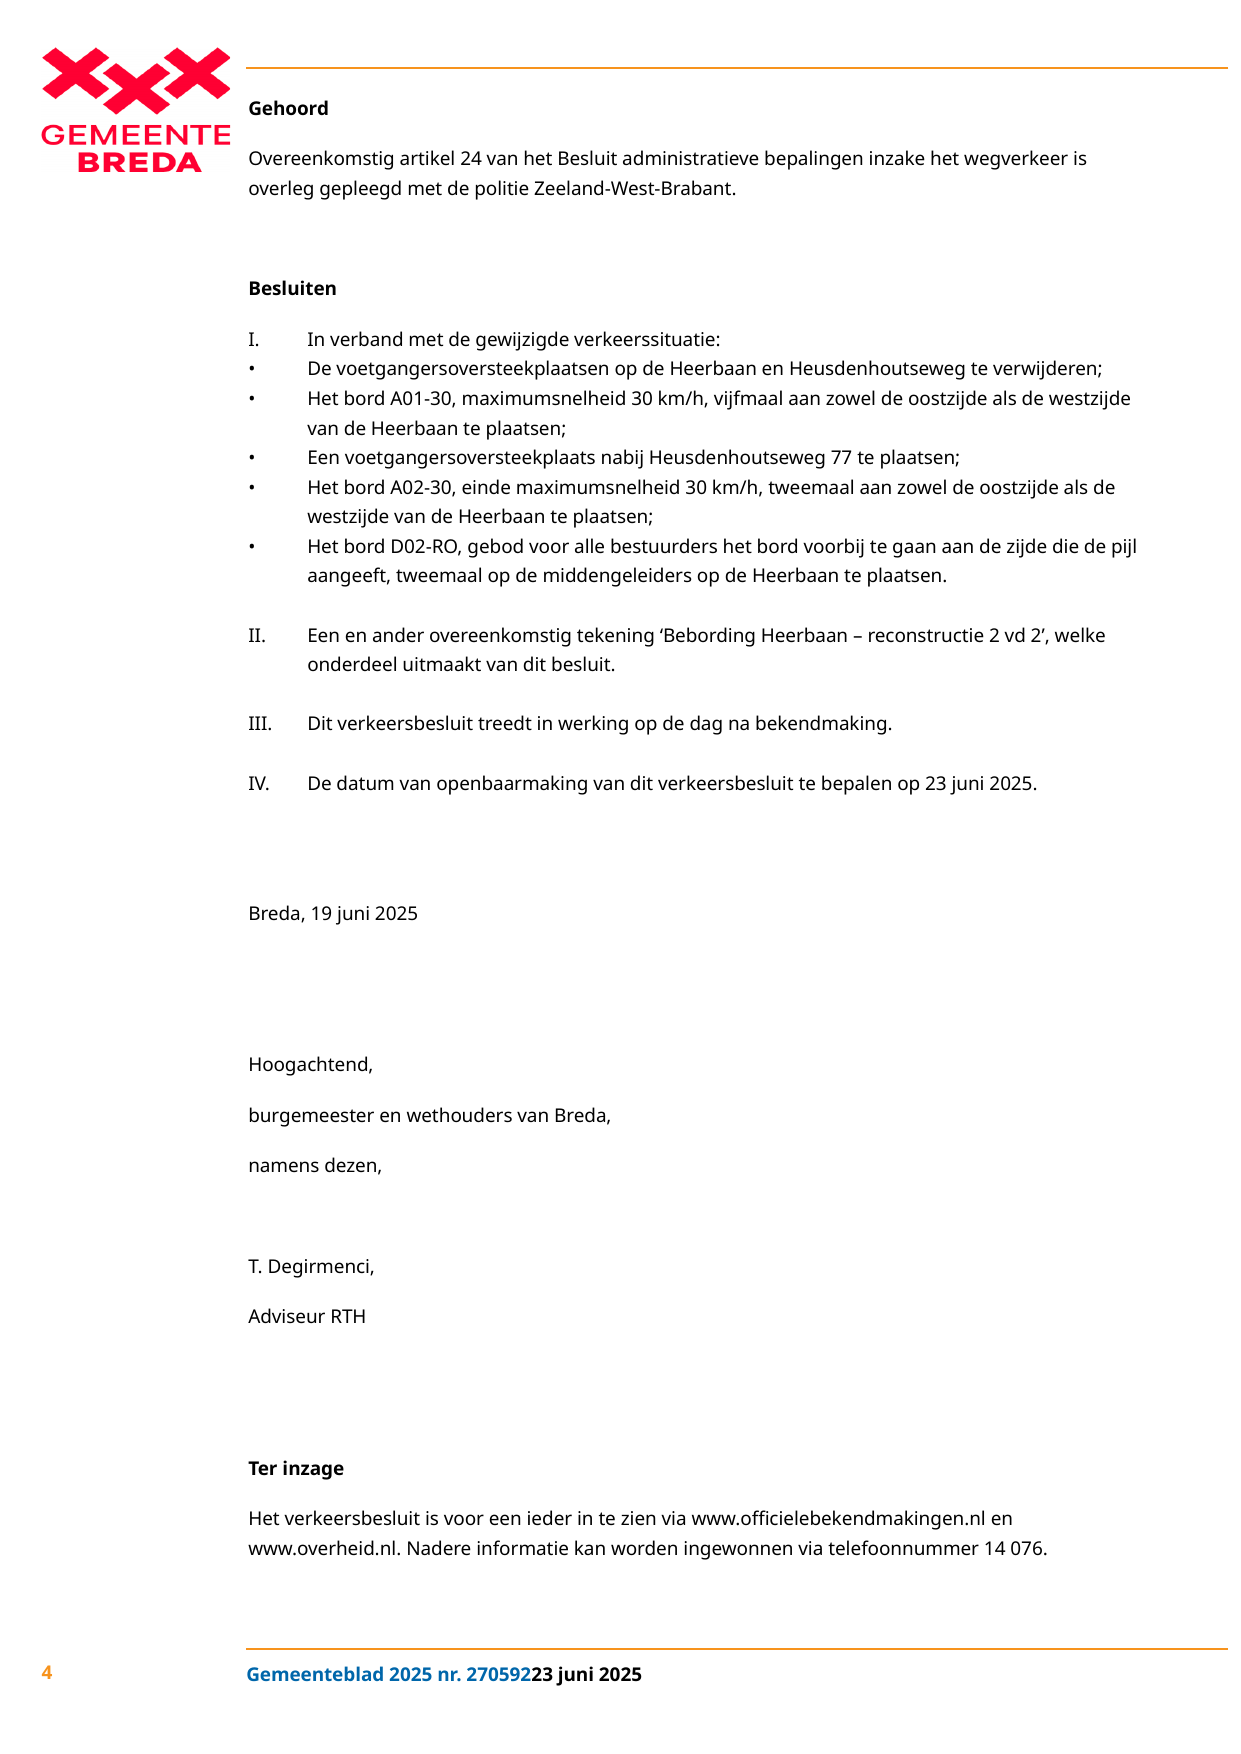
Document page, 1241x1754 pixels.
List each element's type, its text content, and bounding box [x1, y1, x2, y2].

text burgemeester en wethouders van Breda, [248, 1102, 1152, 1128]
list In verband met de gewijzigde verkeerssituatie: [248, 326, 1152, 352]
list Dit verkeersbesluit treedt in werking op de dag na bekendmaking. [248, 711, 1152, 736]
text Ter inzage [248, 1455, 1152, 1481]
text Adviseur RTH [248, 1303, 1152, 1329]
text Besluiten [248, 276, 1152, 301]
list Het bord D02-RO, gebod voor alle bestuurders het bord voorbij te gaan aan de zijde die de pijl aangeeft, tweemaal op de middengeleiders op de Heerbaan te plaatsen. [248, 533, 1152, 588]
text T. Degirmenci, [248, 1253, 1152, 1279]
picture [41, 47, 231, 172]
list De voetgangersoversteekplaatsen op de Heerbaan en Heusdenhoutseweg te verwijderen; [248, 356, 1152, 381]
list Het bord A02-30, einde maximumsnelheid 30 km/h, tweemaal aan zowel de oostzijde als de westzijde van de Heerbaan te plaatsen; [248, 474, 1152, 529]
text Het verkeersbesluit is voor een ieder in te zien via www.officielebekendmakingen.nl en www.overheid.nl. Nadere informatie kan worden ingewonnen via telefoonnummer 14 076. [248, 1505, 1152, 1561]
list De datum van openbaarmaking van dit verkeersbesluit te bepalen op 23 juni 2025. [248, 770, 1152, 796]
list Een voetgangersoversteekplaats nabij Heusdenhoutseweg 77 te plaatsen; [248, 444, 1152, 470]
text namens dezen, [248, 1152, 1152, 1178]
list Een en ander overeenkomstig tekening ‘Bebording Heerbaan – reconstructie 2 vd 2’, welke onderdeel uitmaakt van dit besluit. [248, 622, 1152, 677]
list Het bord A01-30, maximumsnelheid 30 km/h, vijfmaal aan zowel de oostzijde als de westzijde van de Heerbaan te plaatsen; [248, 385, 1152, 441]
text Overeenkomstig artikel 24 van het Besluit administratieve bepalingen inzake het wegverkeer is overleg gepleegd met de politie Zeeland-West-Brabant. [248, 145, 1152, 201]
text Gehoord [248, 95, 1152, 121]
text Hoogachtend, [248, 1051, 1152, 1077]
text Breda, 19 juni 2025 [248, 900, 1152, 926]
